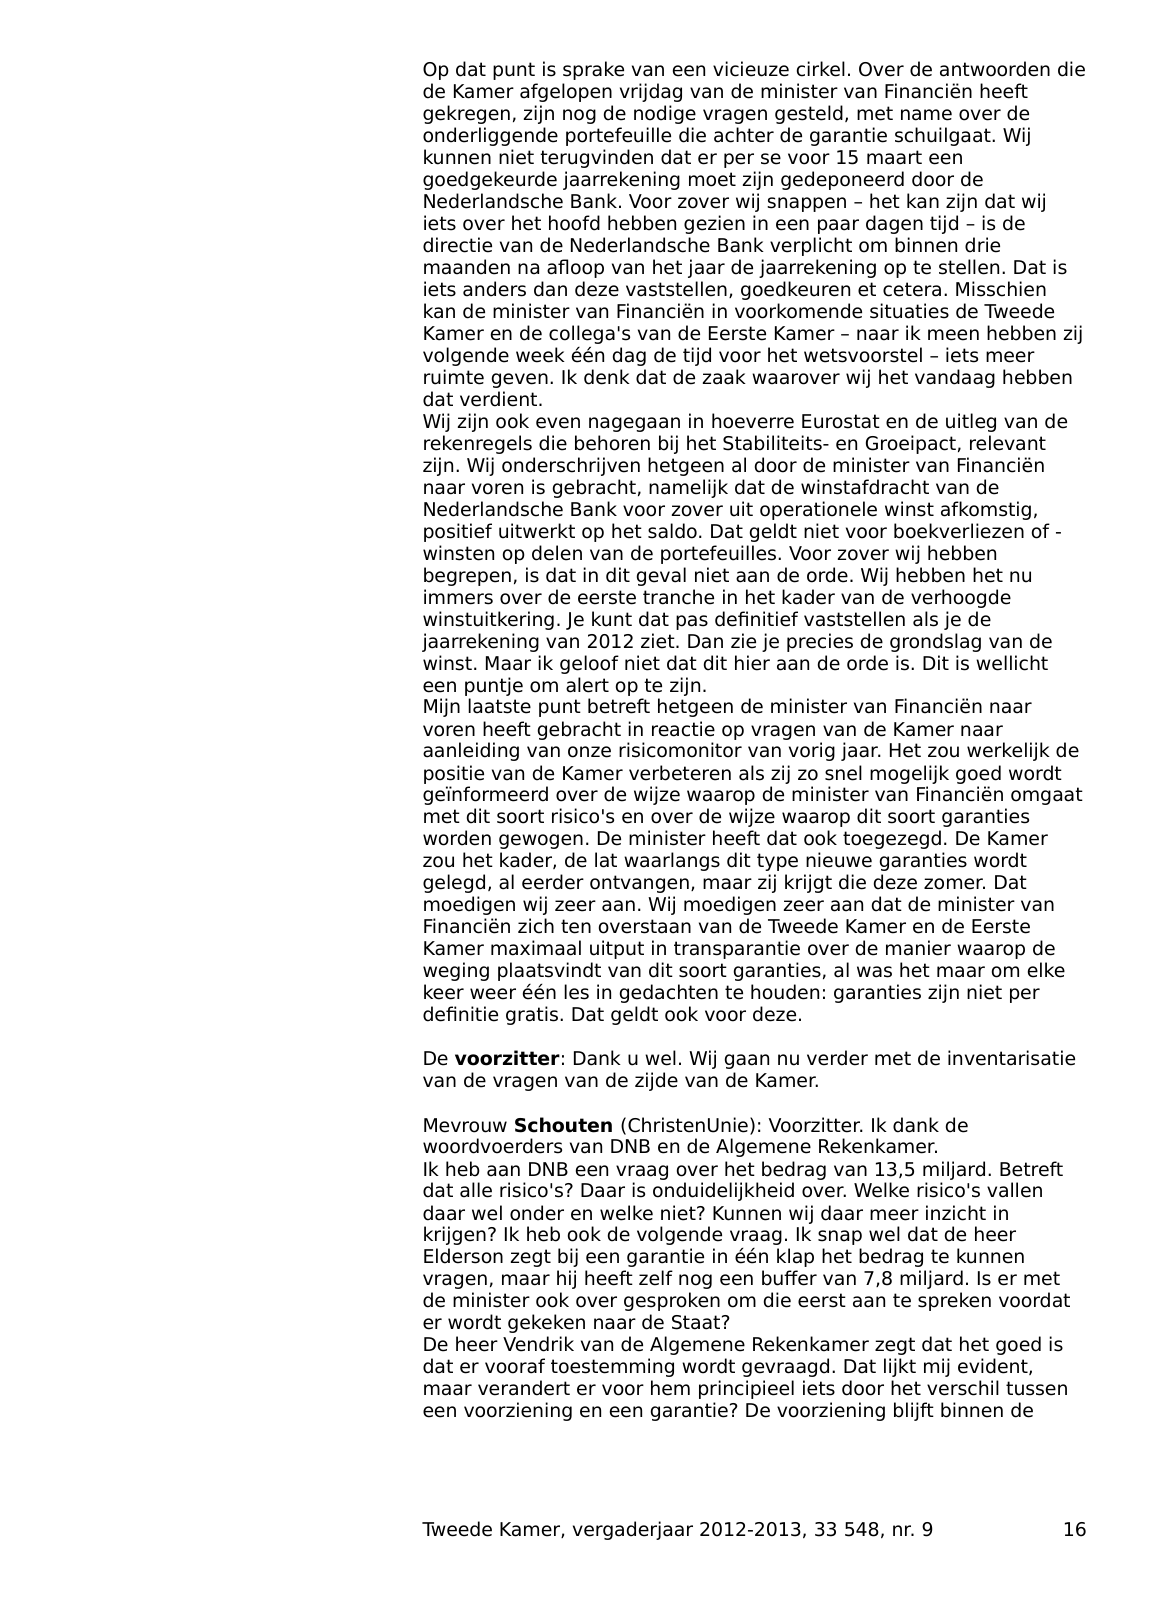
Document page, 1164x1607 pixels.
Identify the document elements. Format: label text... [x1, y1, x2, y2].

text De voorzitter: Dank u wel. Wij gaan nu verder met de inventarisatie van de vragen van de zijde van de Kamer. [422, 1048, 1087, 1092]
text De heer Vendrik van de Algemene Rekenkamer zegt dat het goed is dat er vooraf toestemming wordt gevraagd. Dat lijkt mij evident, maar verandert er voor hem principieel iets door het verschil tussen een voorziening en een garantie? De voorziening blijft binnen de [422, 1334, 1087, 1422]
text Op dat punt is sprake van een vicieuze cirkel. Over de antwoorden die de Kamer afgelopen vrijdag van de minister van Financiën heeft gekregen, zijn nog de nodige vragen gesteld, met name over de onderliggende portefeuille die achter de garantie schuilgaat. Wij kunnen niet terugvinden dat er per se voor 15 maart een goedgekeurde jaarrekening moet zijn gedeponeerd door de Nederlandsche Bank. Voor zover wij snappen – het kan zijn dat wij iets over het hoofd hebben gezien in een paar dagen tijd – is de directie van de Nederlandsche Bank verplicht om binnen drie maanden na afloop van het jaar de jaarrekening op te stellen. Dat is iets anders dan deze vaststellen, goedkeuren et cetera. Misschien kan de minister van Financiën in voorkomende situaties de Tweede Kamer en de collega's van de Eerste Kamer – naar ik meen hebben zij volgende week één dag de tijd voor het wetsvoorstel – iets meer ruimte geven. Ik denk dat de zaak waarover wij het vandaag hebben dat verdient. [422, 59, 1087, 411]
text Mijn laatste punt betreft hetgeen de minister van Financiën naar voren heeft gebracht in reactie op vragen van de Kamer naar aanleiding van onze risicomonitor van vorig jaar. Het zou werkelijk de positie van de Kamer verbeteren als zij zo snel mogelijk goed wordt geïnformeerd over de wijze waarop de minister van Financiën omgaat met dit soort risico's en over de wijze waarop dit soort garanties worden gewogen. De minister heeft dat ook toegezegd. De Kamer zou het kader, de lat waarlangs dit type nieuwe garanties wordt gelegd, al eerder ontvangen, maar zij krijgt die deze zomer. Dat moedigen wij zeer aan. Wij moedigen zeer aan dat de minister van Financiën zich ten overstaan van de Tweede Kamer en de Eerste Kamer maximaal uitput in transparantie over de manier waarop de weging plaatsvindt van dit soort garanties, al was het maar om elke keer weer één les in gedachten te houden: garanties zijn niet per definitie gratis. Dat geldt ook voor deze. [422, 696, 1087, 1026]
text Wij zijn ook even nagegaan in hoeverre Eurostat en de uitleg van de rekenregels die behoren bij het Stabiliteits- en Groeipact, relevant zijn. Wij onderschrijven hetgeen al door de minister van Financiën naar voren is gebracht, namelijk dat de winstafdracht van de Nederlandsche Bank voor zover uit operationele winst afkomstig, positief uitwerkt op het saldo. Dat geldt niet voor boekverliezen of -winsten op delen van de portefeuilles. Voor zover wij hebben begrepen, is dat in dit geval niet aan de orde. Wij hebben het nu immers over de eerste tranche in het kader van de verhoogde winstuitkering. Je kunt dat pas definitief vaststellen als je de jaarrekening van 2012 ziet. Dan zie je precies de grondslag van de winst. Maar ik geloof niet dat dit hier aan de orde is. Dit is wellicht een puntje om alert op te zijn. [422, 411, 1087, 696]
text Ik heb aan DNB een vraag over het bedrag van 13,5 miljard. Betreft dat alle risico's? Daar is onduidelijkheid over. Welke risico's vallen daar wel onder en welke niet? Kunnen wij daar meer inzicht in krijgen? Ik heb ook de volgende vraag. Ik snap wel dat de heer Elderson zegt bij een garantie in één klap het bedrag te kunnen vragen, maar hij heeft zelf nog een buffer van 7,8 miljard. Is er met de minister ook over gesproken om die eerst aan te spreken voordat er wordt gekeken naar de Staat? [422, 1158, 1087, 1334]
text Mevrouw Schouten (ChristenUnie): Voorzitter. Ik dank de woordvoerders van DNB en de Algemene Rekenkamer. [422, 1114, 1087, 1158]
